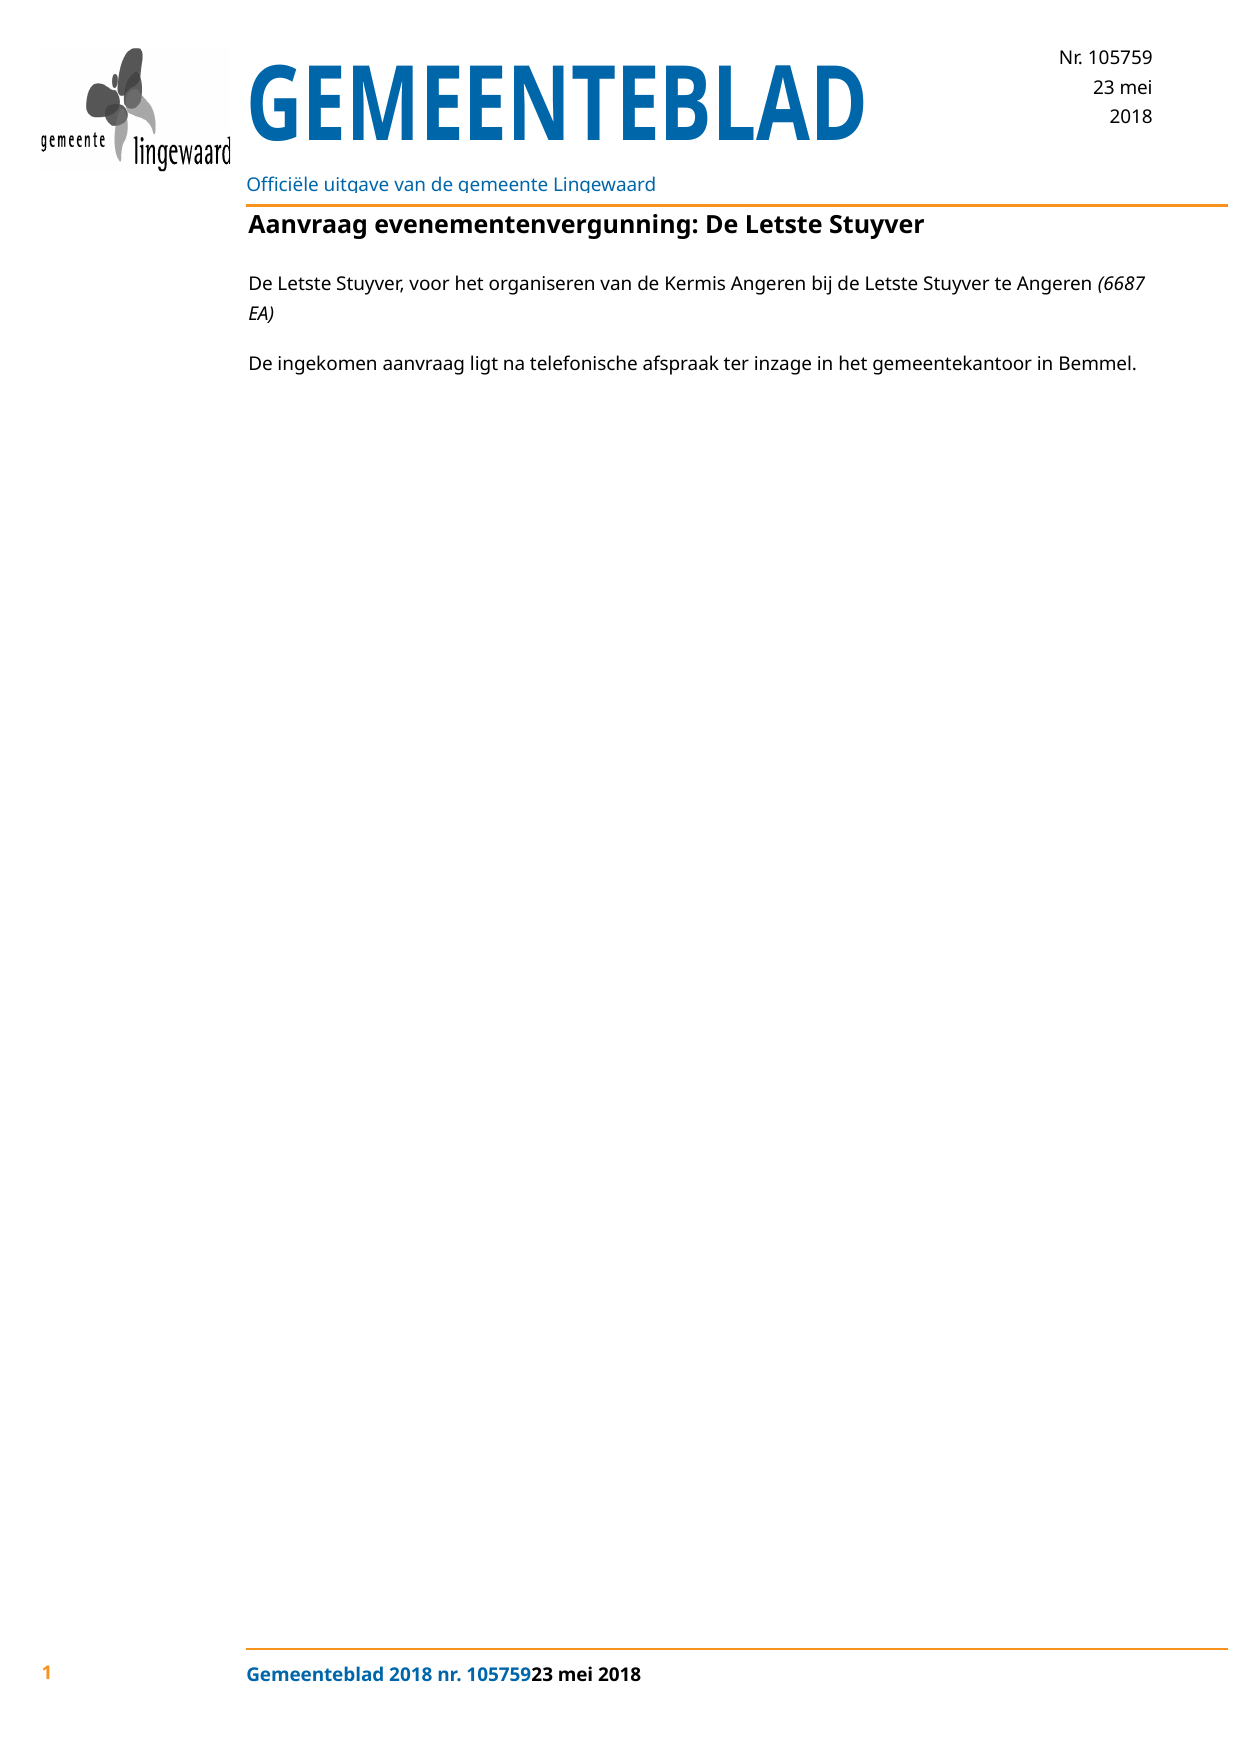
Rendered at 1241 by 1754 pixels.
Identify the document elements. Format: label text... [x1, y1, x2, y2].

picture [41, 47, 231, 172]
text De ingekomen aanvraag ligt na telefonische afspraak ter inzage in het gemeentekantoor in Bemmel. [248, 350, 1152, 376]
text De Letste Stuyver, voor het organiseren van de Kermis Angeren bij de Letste Stuyver te Angeren (6687 EA) [248, 270, 1152, 326]
text Aanvraag evenementenvergunning: De Letste Stuyver [248, 207, 1152, 241]
